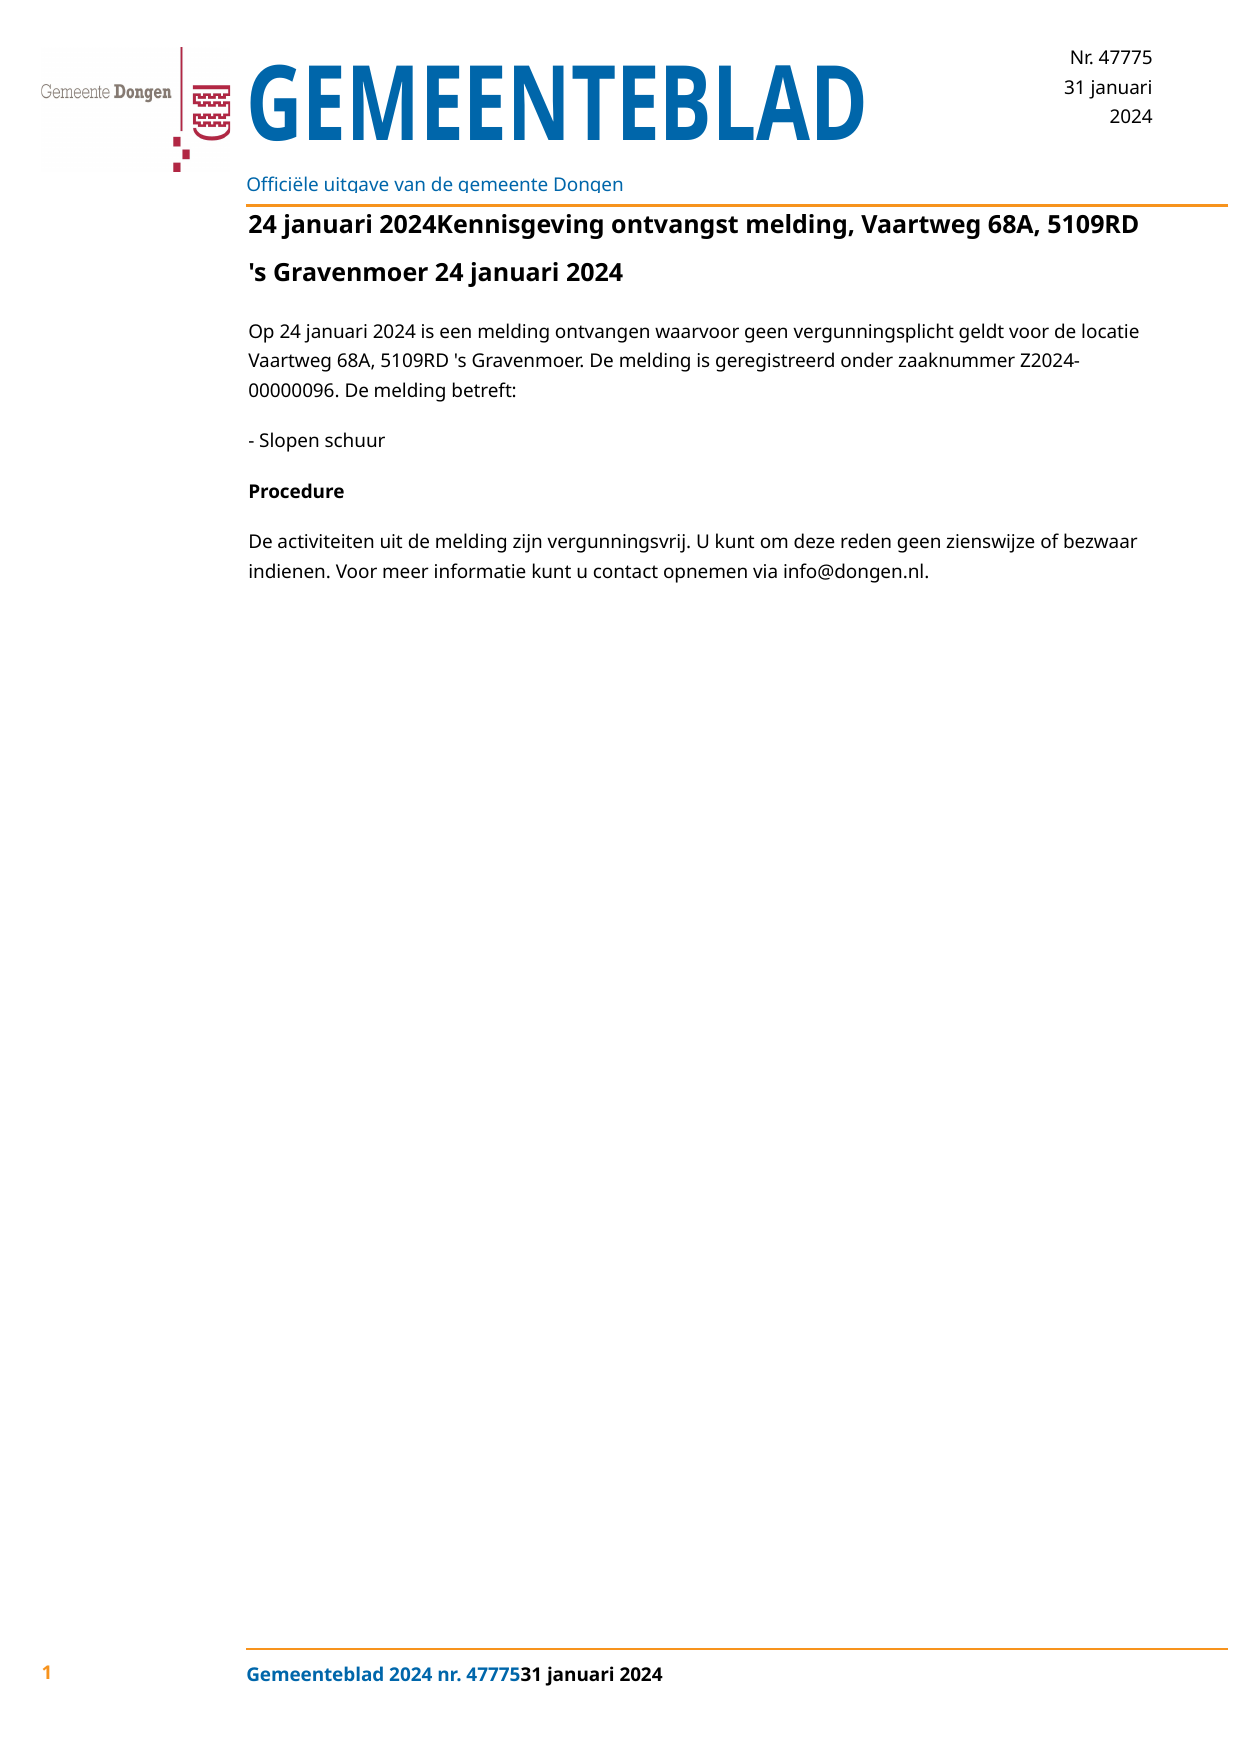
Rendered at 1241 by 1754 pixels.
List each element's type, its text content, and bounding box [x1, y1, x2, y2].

text De activiteiten uit de melding zijn vergunningsvrij. U kunt om deze reden geen zienswijze of bezwaar indienen. Voor meer informatie kunt u contact opnemen via info@dongen.nl. [248, 528, 1152, 584]
text Procedure [248, 478, 1152, 504]
text - Slopen schuur [248, 427, 1152, 453]
picture [41, 47, 231, 172]
text 24 januari 2024Kennisgeving ontvangst melding, Vaartweg 68A, 5109RD 's Gravenmoer 24 januari 2024 [248, 207, 1152, 288]
text Op 24 januari 2024 is een melding ontvangen waarvoor geen vergunningsplicht geldt voor de locatie Vaartweg 68A, 5109RD 's Gravenmoer. De melding is geregistreerd onder zaaknummer Z2024-00000096. De melding betreft: [248, 318, 1152, 403]
